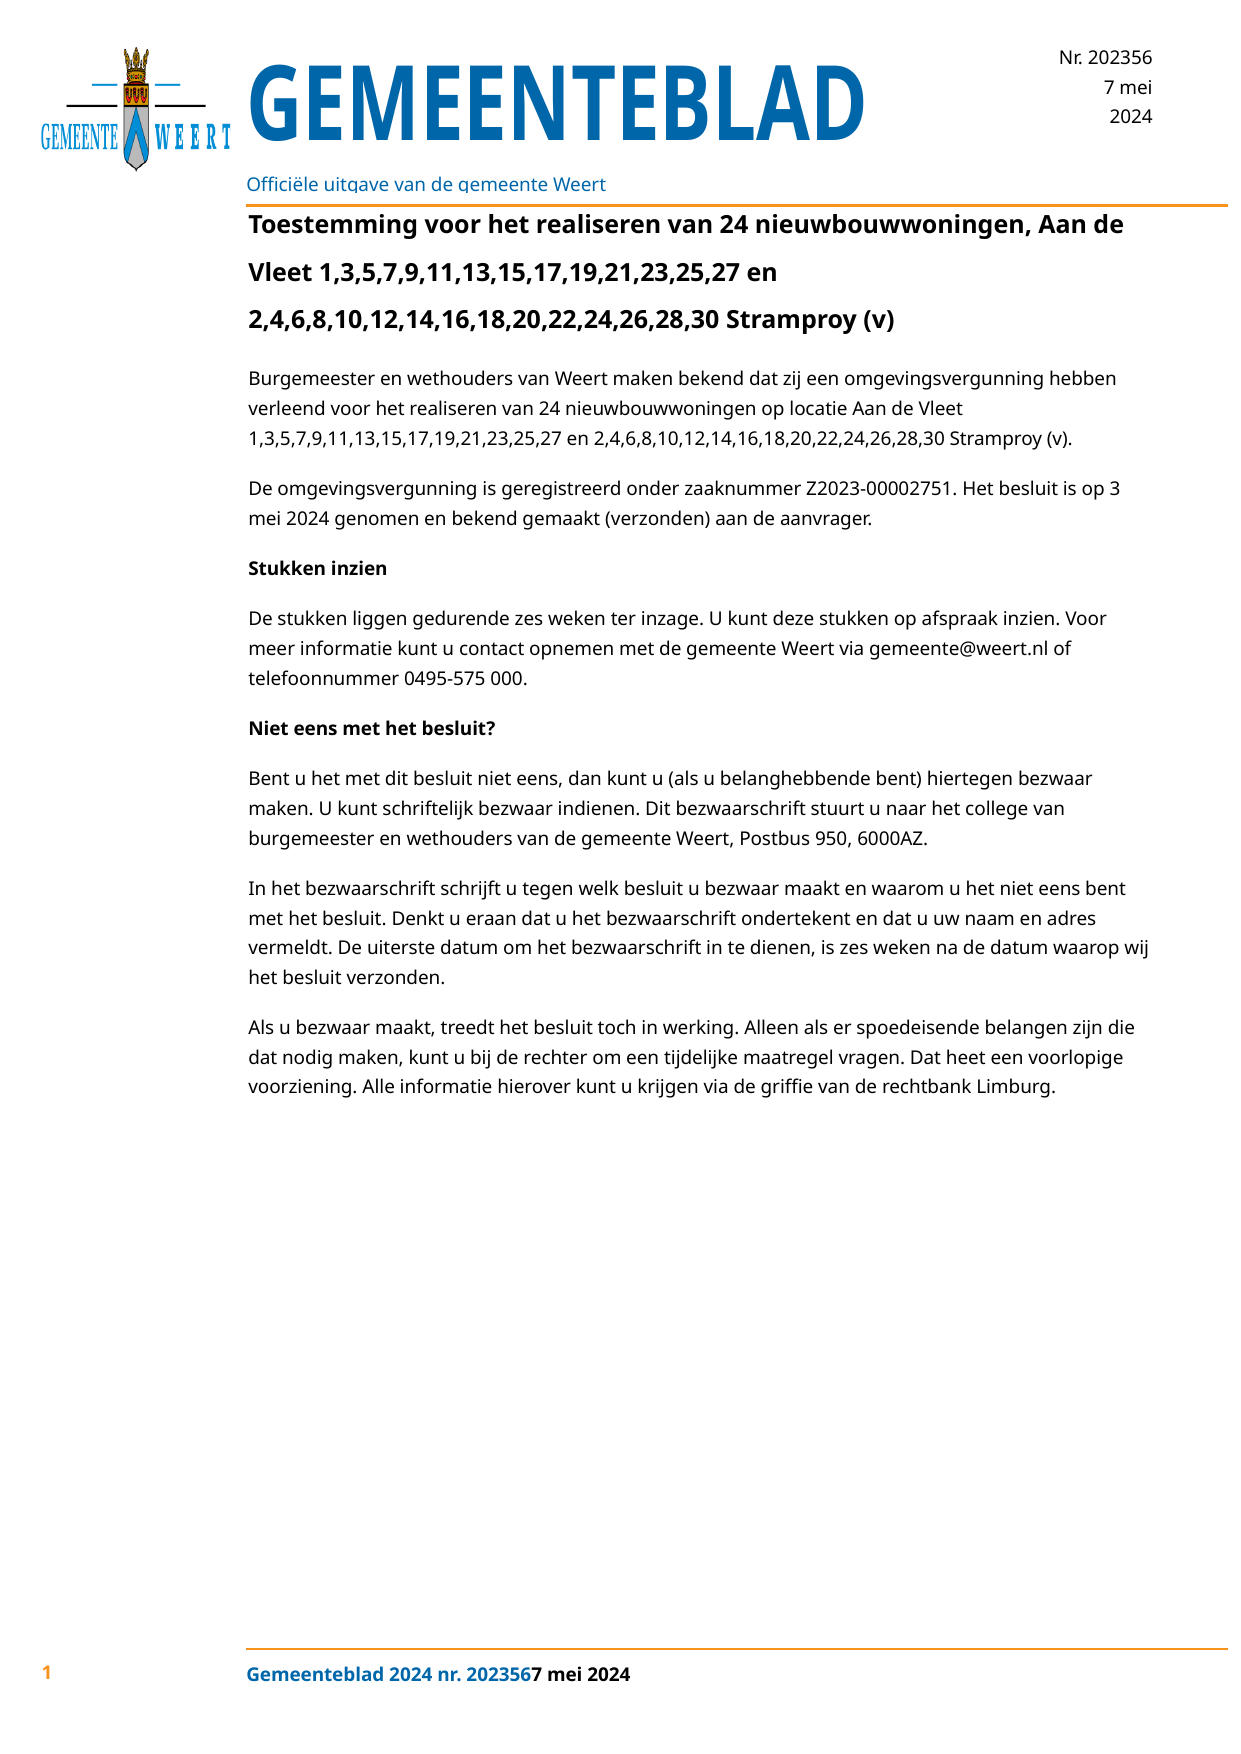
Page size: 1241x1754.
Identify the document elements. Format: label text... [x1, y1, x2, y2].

picture [41, 47, 231, 172]
text Als u bezwaar maakt, treedt het besluit toch in werking. Alleen als er spoedeisende belangen zijn die dat nodig maken, kunt u bij de rechter om een tijdelijke maatregel vragen. Dat heet een voorlopige voorziening. Alle informatie hierover kunt u krijgen via de griffie van de rechtbank Limburg. [248, 1014, 1152, 1099]
text Burgemeester en wethouders van Weert maken bekend dat zij een omgevingsvergunning hebben verleend voor het realiseren van 24 nieuwbouwwoningen op locatie Aan de Vleet 1,3,5,7,9,11,13,15,17,19,21,23,25,27 en 2,4,6,8,10,12,14,16,18,20,22,24,26,28,30 Stramproy (v). [248, 366, 1152, 450]
text Toestemming voor het realiseren van 24 nieuwbouwwoningen, Aan de Vleet 1,3,5,7,9,11,13,15,17,19,21,23,25,27 en 2,4,6,8,10,12,14,16,18,20,22,24,26,28,30 Stramproy (v) [248, 207, 1152, 336]
text De stukken liggen gedurende zes weken ter inzage. U kunt deze stukken op afspraak inzien. Voor meer informatie kunt u contact opnemen met de gemeente Weert via gemeente@weert.nl of telefoonnummer 0495-575 000. [248, 606, 1152, 690]
text Bent u het met dit besluit niet eens, dan kunt u (als u belanghebbende bent) hiertegen bezwaar maken. U kunt schriftelijk bezwaar indienen. Dit bezwaarschrift stuurt u naar het college van burgemeester en wethouders van de gemeente Weert, Postbus 950, 6000AZ. [248, 766, 1152, 850]
text De omgevingsvergunning is geregistreerd onder zaaknummer Z2023-00002751. Het besluit is op 3 mei 2024 genomen en bekend gemaakt (verzonden) aan de aanvrager. [248, 475, 1152, 530]
text Niet eens met het besluit? [248, 715, 1152, 741]
text In het bezwaarschrift schrijft u tegen welk besluit u bezwaar maakt en waarom u het niet eens bent met het besluit. Denkt u eraan dat u het bezwaarschrift ondertekent en dat u uw naam en adres vermeldt. De uiterste datum om het bezwaarschrift in te dienen, is zes weken na de datum waarop wij het besluit verzonden. [248, 875, 1152, 989]
text Stukken inzien [248, 555, 1152, 581]
